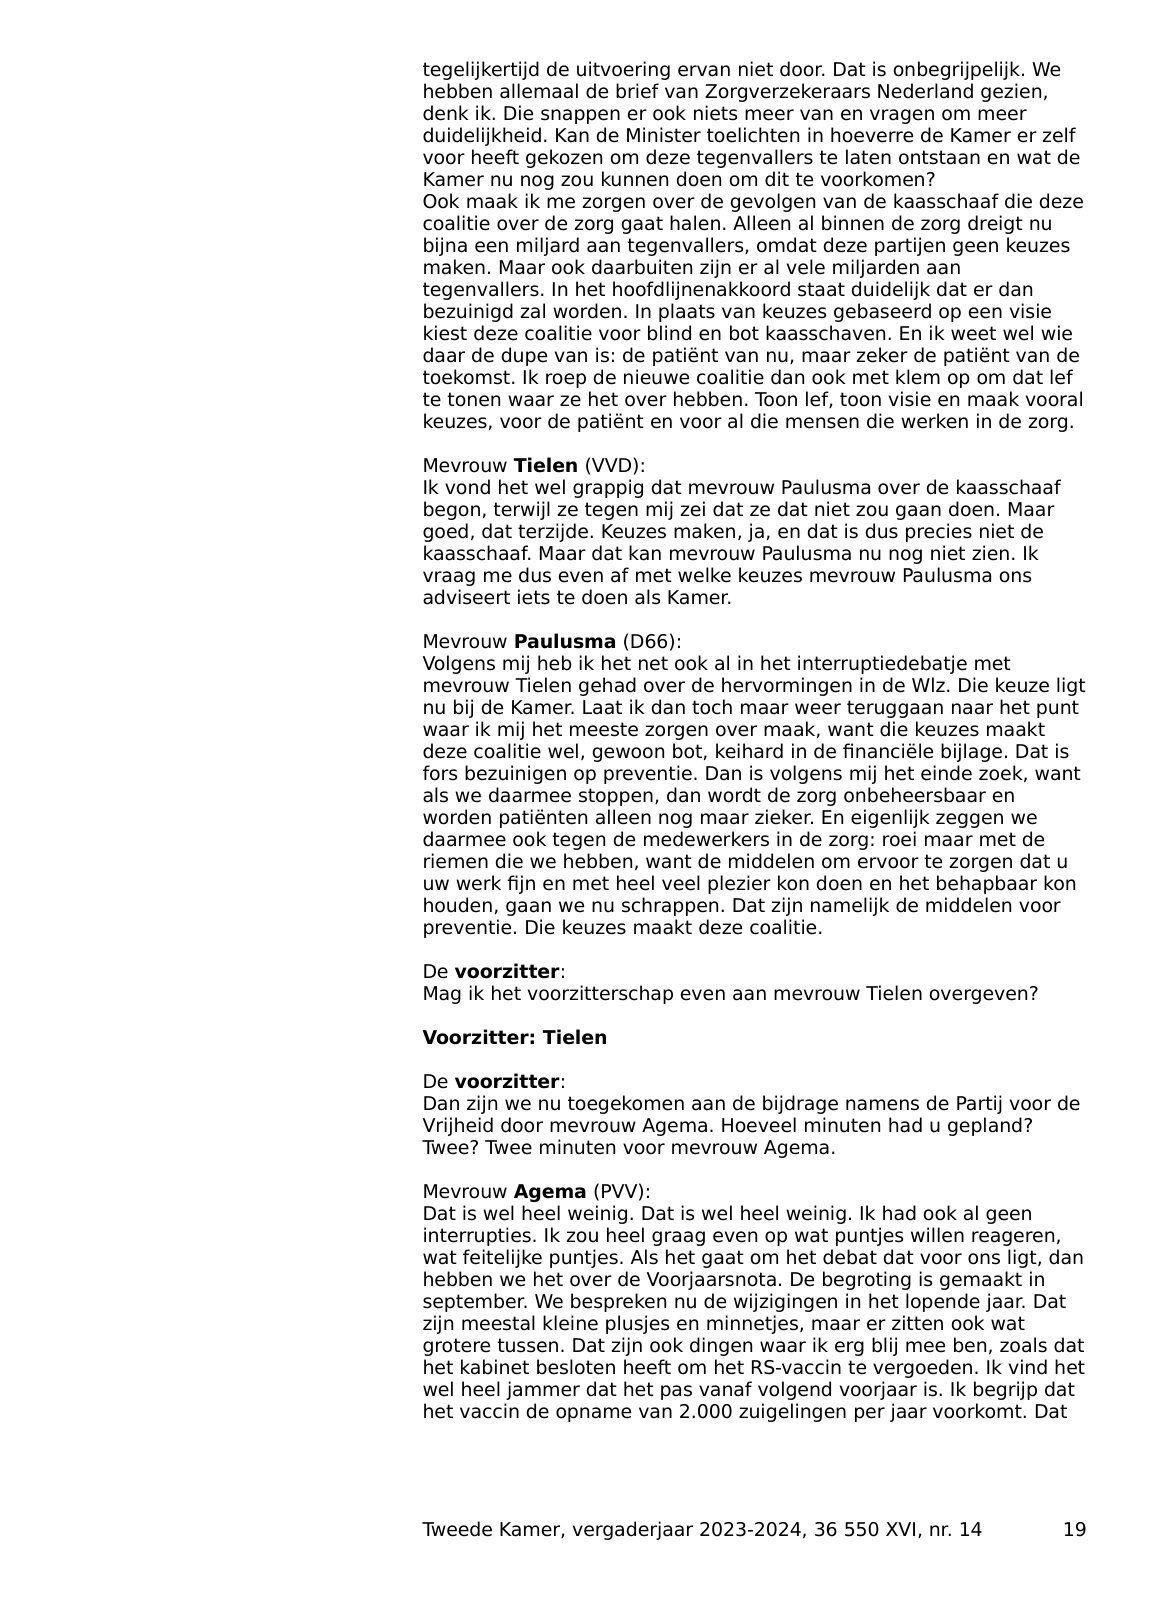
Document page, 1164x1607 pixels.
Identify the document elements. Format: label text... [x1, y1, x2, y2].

text De voorzitter: [422, 1071, 1087, 1093]
text Mevrouw Paulusma (D66): [422, 631, 1087, 653]
text Ook maak ik me zorgen over de gevolgen van de kaasschaaf die deze coalitie over de zorg gaat halen. Alleen al binnen de zorg dreigt nu bijna een miljard aan tegenvallers, omdat deze partijen geen keuzes maken. Maar ook daarbuiten zijn er al vele miljarden aan tegenvallers. In het hoofdlijnenakkoord staat duidelijk dat er dan bezuinigd zal worden. In plaats van keuzes gebaseerd op een visie kiest deze coalitie voor blind en bot kaasschaven. En ik weet wel wie daar de dupe van is: de patiënt van nu, maar zeker de patiënt van de toekomst. Ik roep de nieuwe coalitie dan ook met klem op om dat lef te tonen waar ze het over hebben. Toon lef, toon visie en maak vooral keuzes, voor de patiënt en voor al die mensen die werken in de zorg. [422, 191, 1087, 433]
text Dat is wel heel weinig. Dat is wel heel weinig. Ik had ook al geen interrupties. Ik zou heel graag even op wat puntjes willen reageren, wat feitelijke puntjes. Als het gaat om het debat dat voor ons ligt, dan hebben we het over de Voorjaarsnota. De begroting is gemaakt in september. We bespreken nu de wijzigingen in het lopende jaar. Dat zijn meestal kleine plusjes en minnetjes, maar er zitten ook wat grotere tussen. Dat zijn ook dingen waar ik erg blij mee ben, zoals dat het kabinet besloten heeft om het RS-vaccin te vergoeden. Ik vind het wel heel jammer dat het pas vanaf volgend voorjaar is. Ik begrijp dat het vaccin de opname van 2.000 zuigelingen per jaar voorkomt. Dat [422, 1203, 1087, 1423]
text Mevrouw Tielen (VVD): [422, 455, 1087, 477]
text Mevrouw Agema (PVV): [422, 1181, 1087, 1203]
text Dan zijn we nu toegekomen aan de bijdrage namens de Partij voor de Vrijheid door mevrouw Agema. Hoeveel minuten had u gepland? Twee? Twee minuten voor mevrouw Agema. [422, 1093, 1087, 1159]
subtitle Voorzitter: Tielen [422, 1027, 1087, 1049]
text De voorzitter: [422, 961, 1087, 983]
text Volgens mij heb ik het net ook al in het interruptiedebatje met mevrouw Tielen gehad over de hervormingen in de Wlz. Die keuze ligt nu bij de Kamer. Laat ik dan toch maar weer teruggaan naar het punt waar ik mij het meeste zorgen over maak, want die keuzes maakt deze coalitie wel, gewoon bot, keihard in de financiële bijlage. Dat is fors bezuinigen op preventie. Dan is volgens mij het einde zoek, want als we daarmee stoppen, dan wordt de zorg onbeheersbaar en worden patiënten alleen nog maar zieker. En eigenlijk zeggen we daarmee ook tegen de medewerkers in de zorg: roei maar met de riemen die we hebben, want de middelen om ervoor te zorgen dat u uw werk fijn en met heel veel plezier kon doen en het behapbaar kon houden, gaan we nu schrappen. Dat zijn namelijk de middelen voor preventie. Die keuzes maakt deze coalitie. [422, 653, 1087, 939]
text tegelijkertijd de uitvoering ervan niet door. Dat is onbegrijpelijk. We hebben allemaal de brief van Zorgverzekeraars Nederland gezien, denk ik. Die snappen er ook niets meer van en vragen om meer duidelijkheid. Kan de Minister toelichten in hoeverre de Kamer er zelf voor heeft gekozen om deze tegenvallers te laten ontstaan en wat de Kamer nu nog zou kunnen doen om dit te voorkomen? [422, 59, 1087, 191]
text Mag ik het voorzitterschap even aan mevrouw Tielen overgeven? [422, 983, 1087, 1005]
text Ik vond het wel grappig dat mevrouw Paulusma over de kaasschaaf begon, terwijl ze tegen mij zei dat ze dat niet zou gaan doen. Maar goed, dat terzijde. Keuzes maken, ja, en dat is dus precies niet de kaasschaaf. Maar dat kan mevrouw Paulusma nu nog niet zien. Ik vraag me dus even af met welke keuzes mevrouw Paulusma ons adviseert iets te doen als Kamer. [422, 477, 1087, 609]
